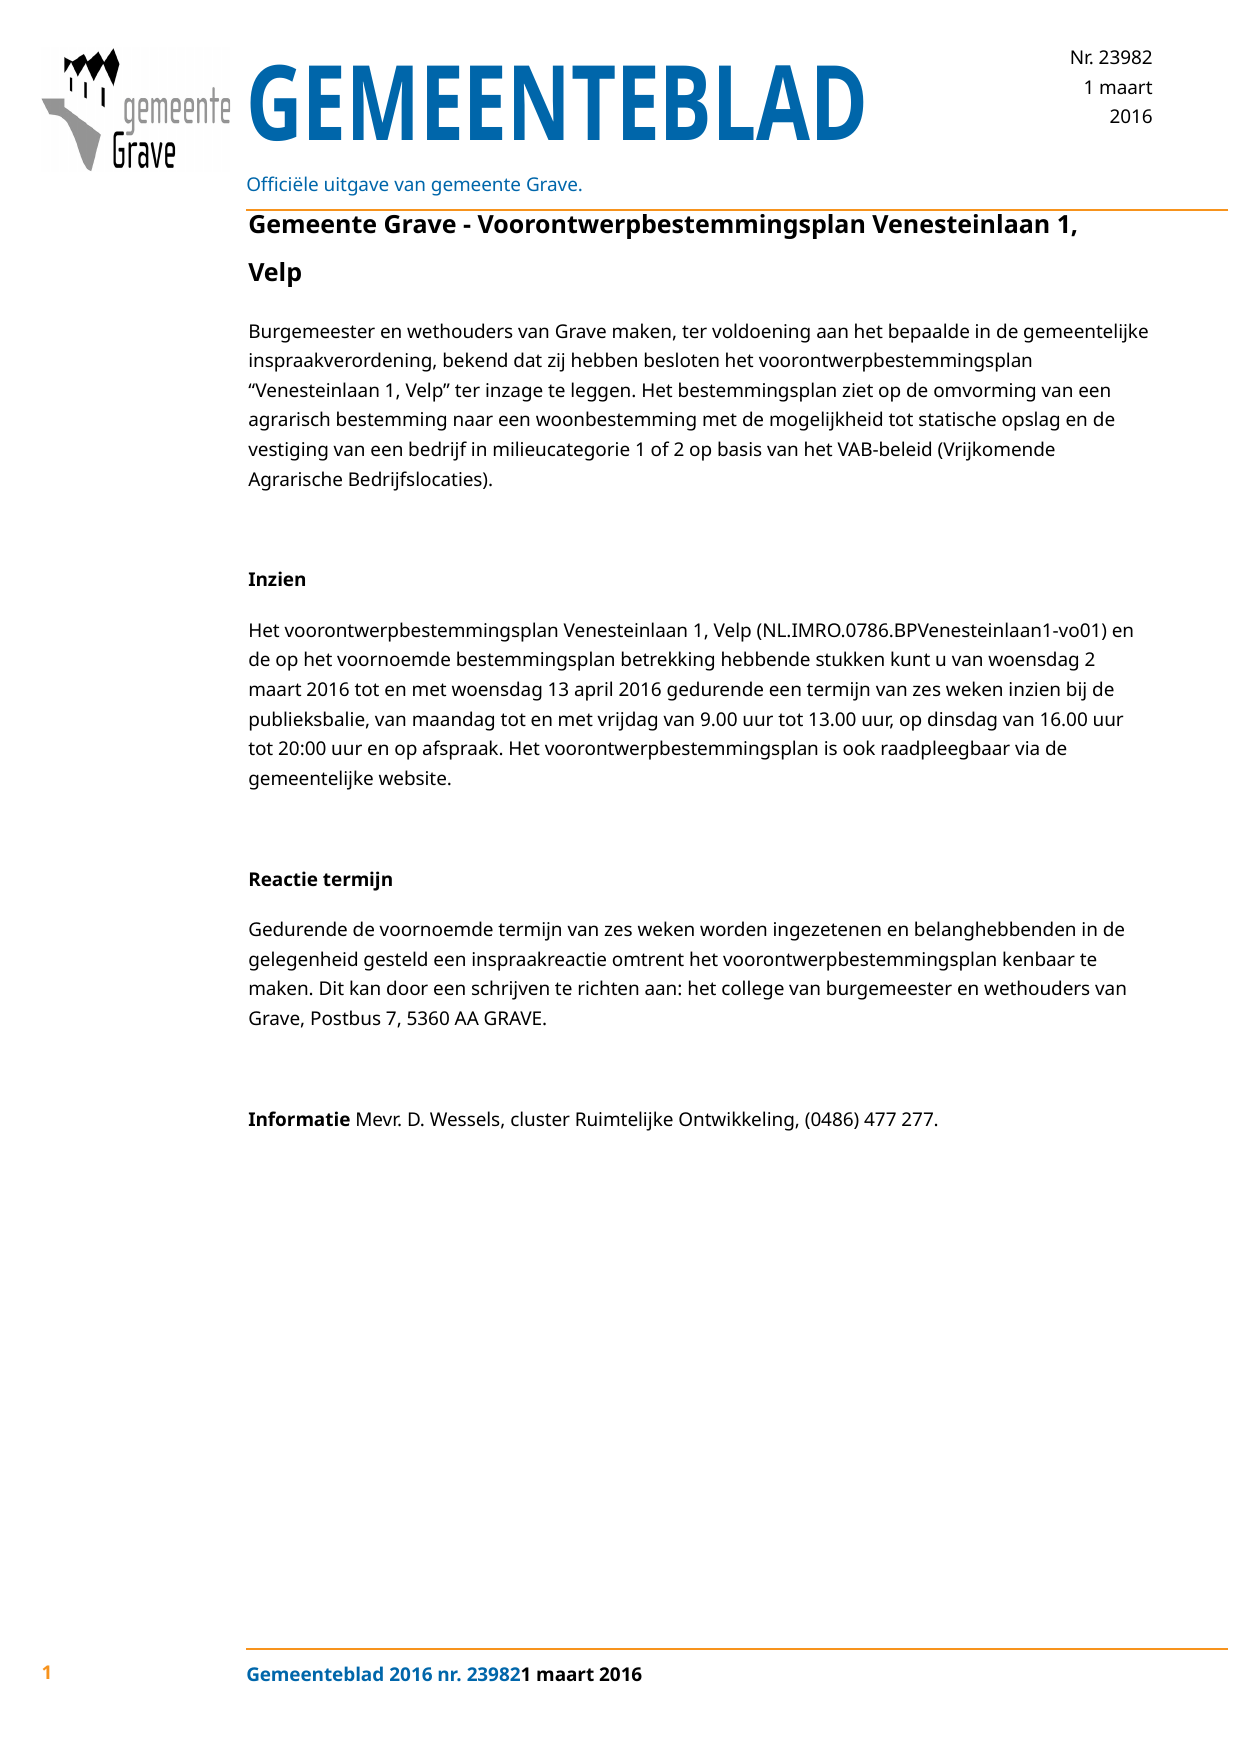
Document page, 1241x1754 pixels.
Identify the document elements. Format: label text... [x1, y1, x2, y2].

text Het voorontwerpbestemmingsplan Venesteinlaan 1, Velp (NL.IMRO.0786.BPVenesteinlaan1-vo01) en de op het voornoemde bestemmingsplan betrekking hebbende stukken kunt u van woensdag 2 maart 2016 tot en met woensdag 13 april 2016 gedurende een termijn van zes weken inzien bij de publieksbalie, van maandag tot en met vrijdag van 9.00 uur tot 13.00 uur, op dinsdag van 16.00 uur tot 20:00 uur en op afspraak. Het voorontwerpbestemmingsplan is ook raadpleegbaar via de gemeentelijke website. [248, 617, 1152, 791]
text Reactie termijn [248, 866, 1152, 892]
text Gemeente Grave - Voorontwerpbestemmingsplan Venesteinlaan 1, Velp [248, 211, 1152, 288]
picture [41, 47, 231, 172]
text Gedurende de voornoemde termijn van zes weken worden ingezetenen en belanghebbenden in de gelegenheid gesteld een inspraakreactie omtrent het voorontwerpbestemmingsplan kenbaar te maken. Dit kan door een schrijven te richten aan: het college van burgemeester en wethouders van Grave, Postbus 7, 5360 AA GRAVE. [248, 916, 1152, 1031]
text Informatie Mevr. D. Wessels, cluster Ruimtelijke Ontwikkeling, (0486) 477 277. [248, 1106, 1152, 1132]
text Burgemeester en wethouders van Grave maken, ter voldoening aan het bepaalde in de gemeentelijke inspraakverordening, bekend dat zij hebben besloten het voorontwerpbestemmingsplan “Venesteinlaan 1, Velp” ter inzage te leggen. Het bestemmingsplan ziet op de omvorming van een agrarisch bestemming naar een woonbestemming met de mogelijkheid tot statische opslag en de vestiging van een bedrijf in milieucategorie 1 of 2 op basis van het VAB-beleid (Vrijkomende Agrarische Bedrijfslocaties). [248, 318, 1152, 492]
text Inzien [248, 567, 1152, 592]
